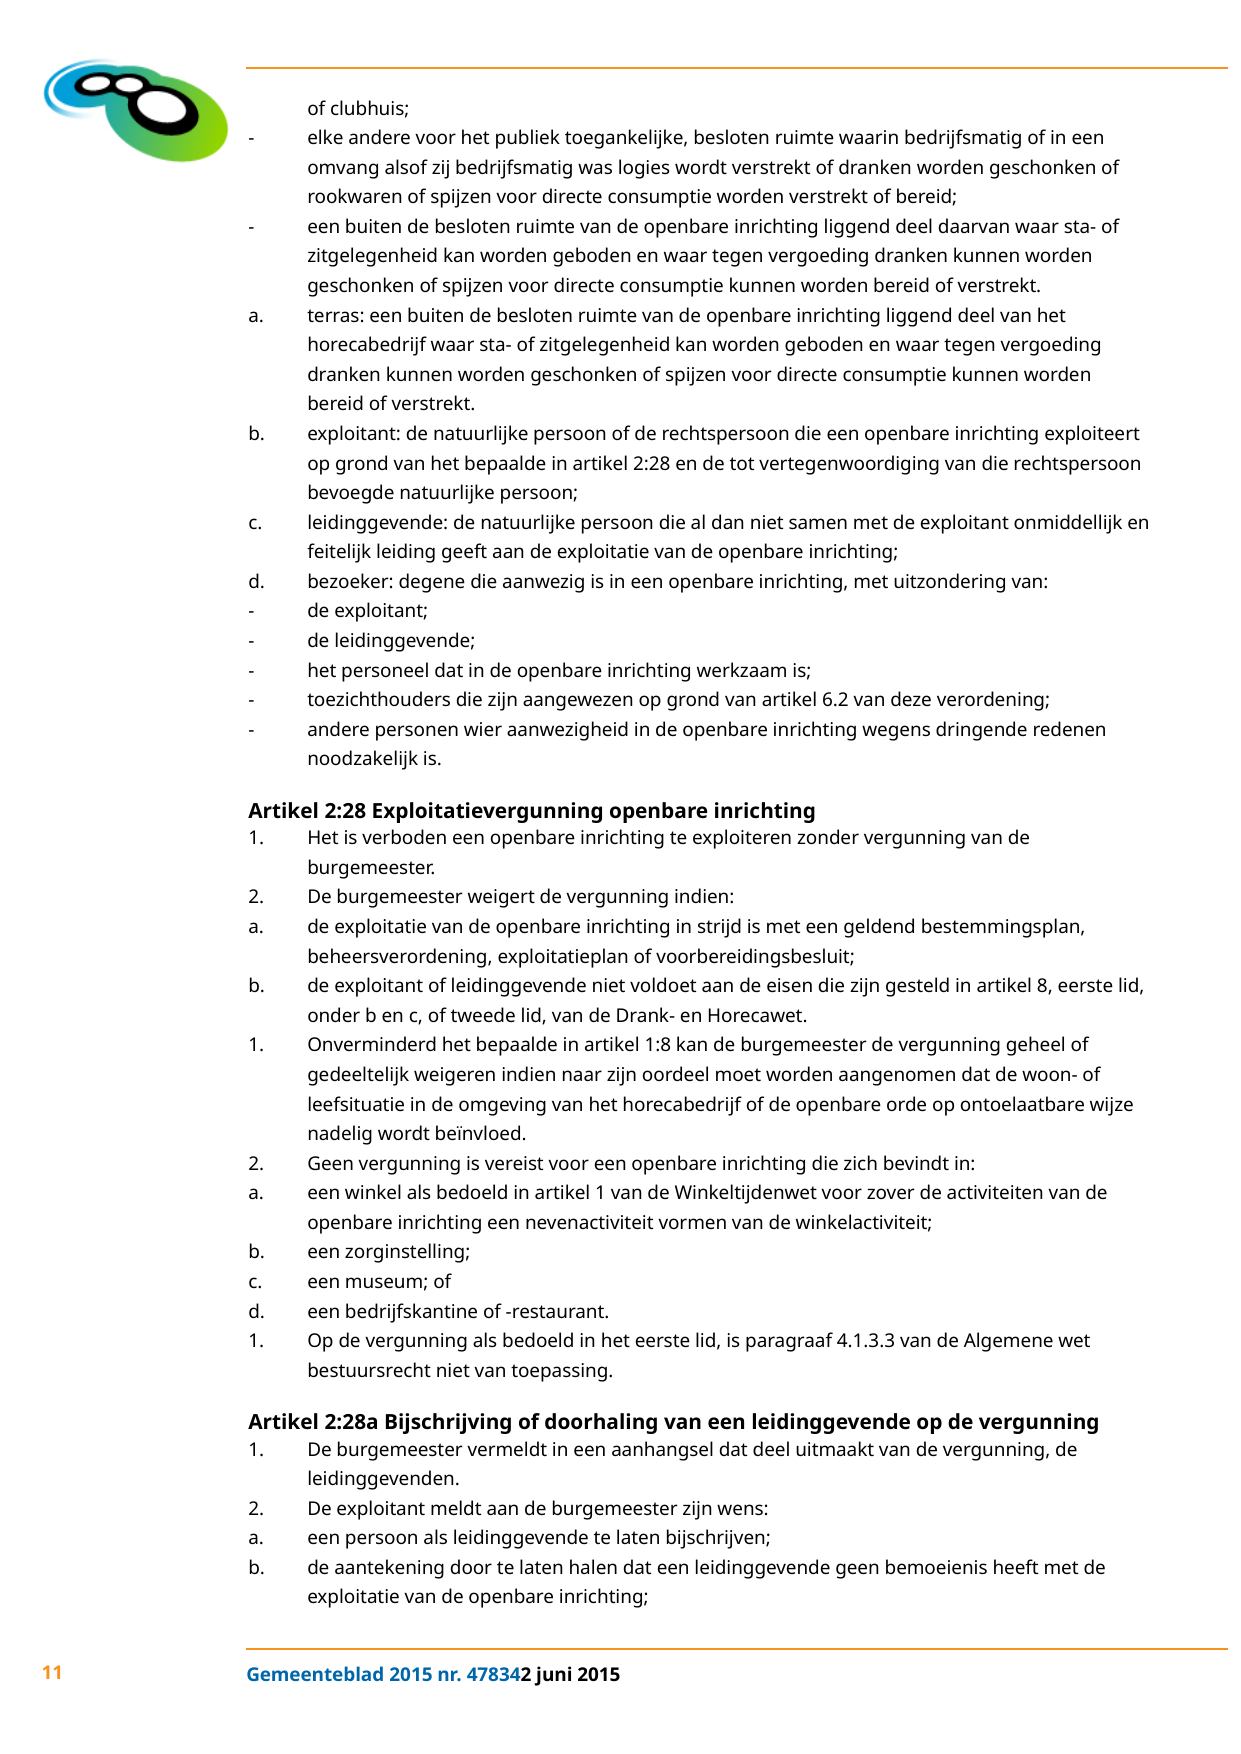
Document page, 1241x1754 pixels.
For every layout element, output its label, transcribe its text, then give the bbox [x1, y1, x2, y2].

list De burgemeester vermeldt in een aanhangsel dat deel uitmaakt van de vergunning, de leidinggevenden. [248, 1436, 1152, 1491]
list Onverminderd het bepaalde in artikel 1:8 kan de burgemeester de vergunning geheel of gedeeltelijk weigeren indien naar zijn oordeel moet worden aangenomen dat de woon- of leefsituatie in de omgeving van het horecabedrijf of de openbare orde op ontoelaatbare wijze nadelig wordt beïnvloed. [248, 1032, 1152, 1146]
list of clubhuis; [248, 95, 1152, 121]
list een museum; of [248, 1268, 1152, 1294]
list Op de vergunning als bedoeld in het eerste lid, is paragraaf 4.1.3.3 van de Algemene wet bestuursrecht niet van toepassing. [248, 1327, 1152, 1383]
list de exploitant; [248, 598, 1152, 623]
text Artikel 2:28 Exploitatievergunning openbare inrichting [248, 796, 1152, 824]
list De exploitant meldt aan de burgemeester zijn wens: [248, 1495, 1152, 1521]
list de leidinggevende; [248, 627, 1152, 653]
list bezoeker: degene die aanwezig is in een openbare inrichting, met uitzondering van: [248, 568, 1152, 594]
list elke andere voor het publiek toegankelijke, besloten ruimte waarin bedrijfsmatig of in een omvang alsof zij bedrijfsmatig was logies wordt verstrekt of dranken worden geschonken of rookwaren of spijzen voor directe consumptie worden verstrekt of bereid; [248, 124, 1152, 209]
text Artikel 2:28a Bijschrijving of doorhaling van een leidinggevende op de vergunning [248, 1407, 1152, 1436]
list Geen vergunning is vereist voor een openbare inrichting die zich bevindt in: [248, 1150, 1152, 1176]
list andere personen wier aanwezigheid in de openbare inrichting wegens dringende redenen noodzakelijk is. [248, 716, 1152, 771]
list een buiten de besloten ruimte van de openbare inrichting liggend deel daarvan waar sta- of zitgelegenheid kan worden geboden en waar tegen vergoeding dranken kunnen worden geschonken of spijzen voor directe consumptie kunnen worden bereid of verstrekt. [248, 213, 1152, 298]
list een bedrijfskantine of -restaurant. [248, 1298, 1152, 1323]
list Het is verboden een openbare inrichting te exploiteren zonder vergunning van de burgemeester. [248, 824, 1152, 880]
list de aantekening door te laten halen dat een leidinggevende geen bemoeienis heeft met de exploitatie van de openbare inrichting; [248, 1554, 1152, 1609]
list De burgemeester weigert de vergunning indien: [248, 884, 1152, 909]
list het personeel dat in de openbare inrichting werkzaam is; [248, 657, 1152, 683]
list terras: een buiten de besloten ruimte van de openbare inrichting liggend deel van het horecabedrijf waar sta- of zitgelegenheid kan worden geboden en waar tegen vergoeding dranken kunnen worden geschonken of spijzen voor directe consumptie kunnen worden bereid of verstrekt. [248, 302, 1152, 416]
list een winkel als bedoeld in artikel 1 van de Winkeltijdenwet voor zover de activiteiten van de openbare inrichting een nevenactiviteit vormen van de winkelactiviteit; [248, 1179, 1152, 1235]
list exploitant: de natuurlijke persoon of de rechtspersoon die een openbare inrichting exploiteert op grond van het bepaalde in artikel 2:28 en de tot vertegenwoordiging van die rechtspersoon bevoegde natuurlijke persoon; [248, 420, 1152, 505]
list de exploitant of leidinggevende niet voldoet aan de eisen die zijn gesteld in artikel 8, eerste lid, onder b en c, of tweede lid, van de Drank- en Horecawet. [248, 972, 1152, 1028]
list de exploitatie van de openbare inrichting in strijd is met een geldend bestemmingsplan, beheersverordening, exploitatieplan of voorbereidingsbesluit; [248, 913, 1152, 968]
list een persoon als leidinggevende te laten bijschrijven; [248, 1524, 1152, 1550]
list toezichthouders die zijn aangewezen op grond van artikel 6.2 van deze verordening; [248, 686, 1152, 712]
picture [41, 47, 231, 172]
list leidinggevende: de natuurlijke persoon die al dan niet samen met de exploitant onmiddellijk en feitelijk leiding geeft aan de exploitatie van de openbare inrichting; [248, 509, 1152, 564]
list een zorginstelling; [248, 1239, 1152, 1264]
